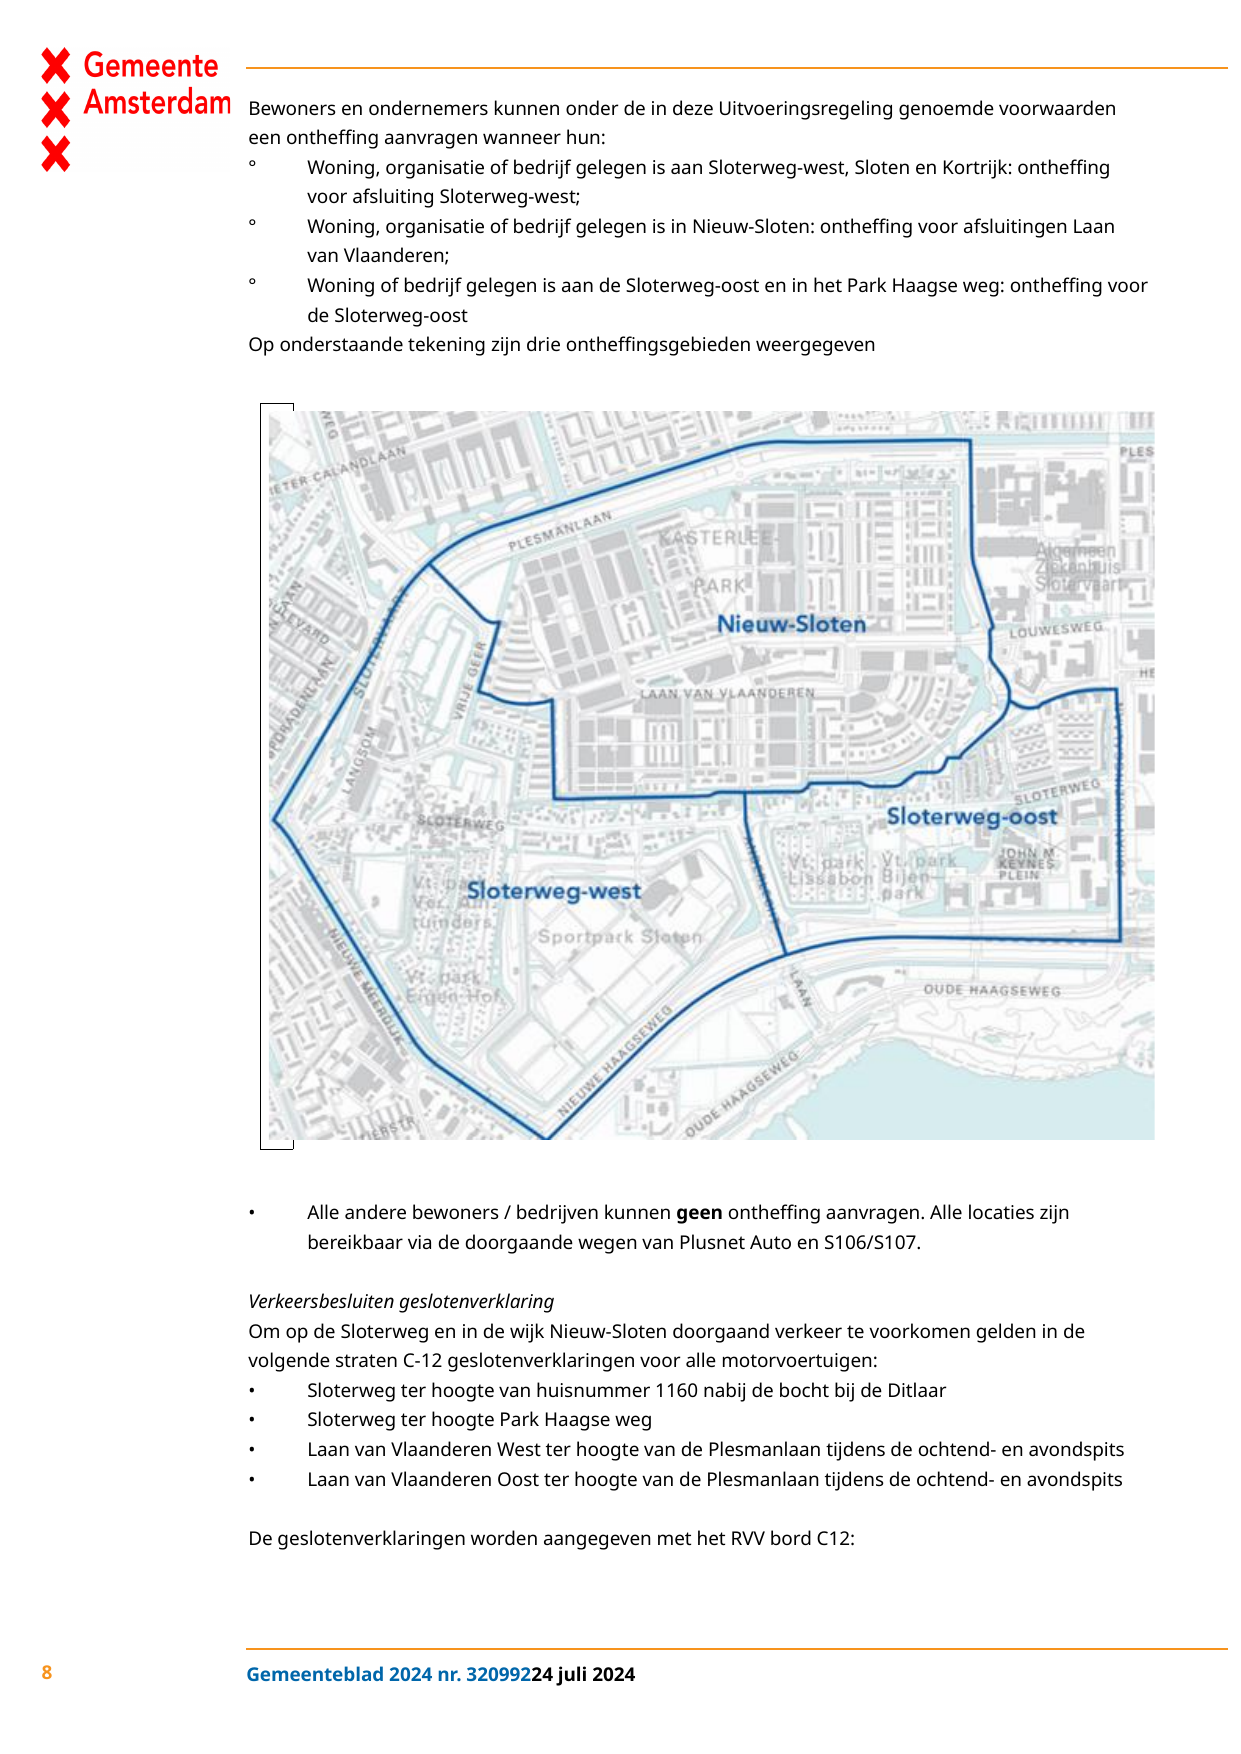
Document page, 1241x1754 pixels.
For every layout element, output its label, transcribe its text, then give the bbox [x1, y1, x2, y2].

text Bewoners en ondernemers kunnen onder de in deze Uitvoeringsregeling genoemde voorwaarden een ontheffing aanvragen wanneer hun: [248, 95, 1152, 150]
list Alle andere bewoners / bedrijven kunnen geen ontheffing aanvragen. Alle locaties zijn bereikbaar via de doorgaande wegen van Plusnet Auto en S106/S107. [248, 1199, 1152, 1255]
list Woning, organisatie of bedrijf gelegen is aan Sloterweg-west, Sloten en Kortrijk: ontheffing voor afsluiting Sloterweg-west; [248, 154, 1152, 209]
text Om op de Sloterweg en in de wijk Nieuw-Sloten doorgaand verkeer te voorkomen gelden in de volgende straten C-12 geslotenverklaringen voor alle motorvoertuigen: [248, 1318, 1152, 1373]
picture [41, 47, 231, 172]
text Op onderstaande tekening zijn drie ontheffingsgebieden weergegeven [248, 331, 1152, 357]
list Sloterweg ter hoogte Park Haagse weg [248, 1407, 1152, 1432]
list Sloterweg ter hoogte van huisnummer 1160 nabij de bocht bij de Ditlaar [248, 1377, 1152, 1403]
text Verkeersbesluiten geslotenverklaring [248, 1288, 1152, 1314]
list Woning of bedrijf gelegen is aan de Sloterweg-oost en in het Park Haagse weg: ontheffing voor de Sloterweg-oost [248, 272, 1152, 328]
text De geslotenverklaringen worden aangegeven met het RVV bord C12: [248, 1525, 1152, 1551]
picture [268, 411, 1155, 1140]
list Laan van Vlaanderen West ter hoogte van de Plesmanlaan tijdens de ochtend- en avondspits [248, 1436, 1152, 1462]
list Laan van Vlaanderen Oost ter hoogte van de Plesmanlaan tijdens de ochtend- en avondspits [248, 1466, 1152, 1491]
list Woning, organisatie of bedrijf gelegen is in Nieuw-Sloten: ontheffing voor afsluitingen Laan van Vlaanderen; [248, 213, 1152, 268]
